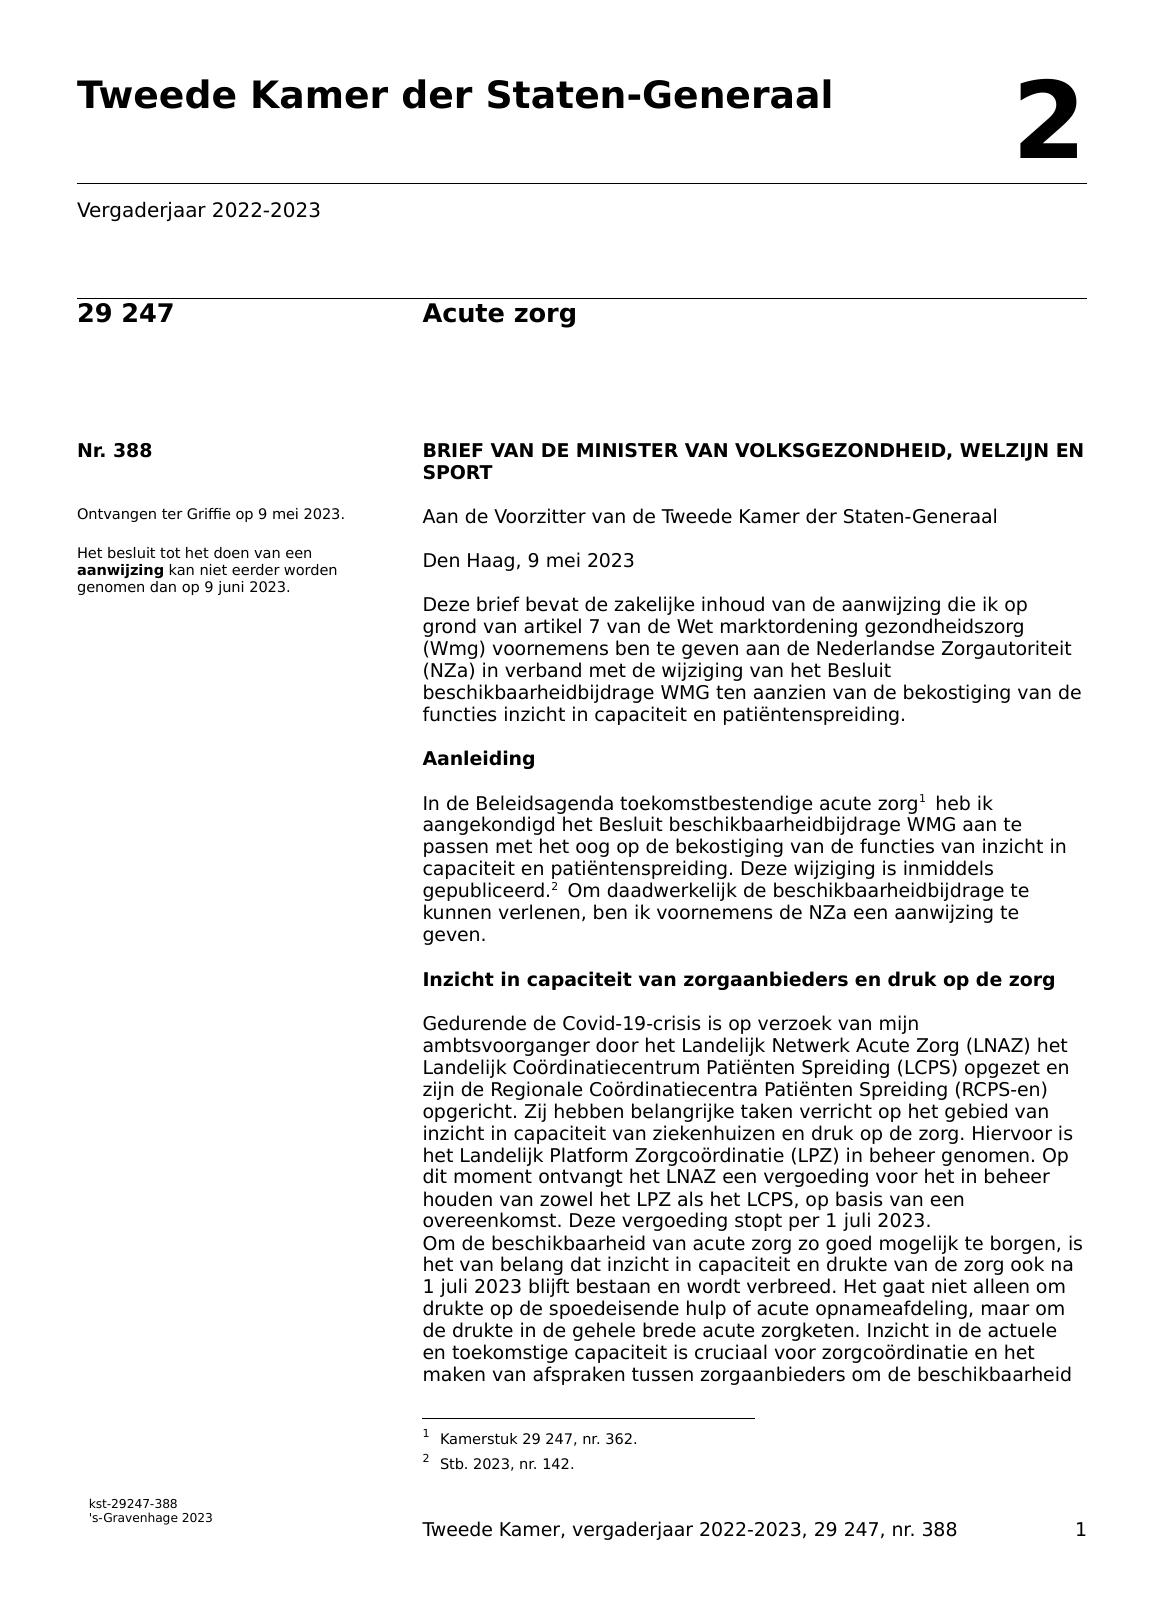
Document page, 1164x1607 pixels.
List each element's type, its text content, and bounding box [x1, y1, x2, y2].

text Aan de Voorzitter van de Tweede Kamer der Staten-Generaal [422, 506, 1087, 528]
text Het besluit tot het doen van een aanwijzing kan niet eerder worden genomen dan op 9 juni 2023. [77, 545, 399, 596]
text kst-29247-388 [88, 1497, 323, 1511]
text Kamerstuk 29 247, nr. 362. [422, 1427, 1087, 1449]
text 's-Gravenhage 2023 [88, 1511, 323, 1525]
text In de Beleidsagenda toekomstbestendige acute zorg heb ik aangekondigd het Besluit beschikbaarheidbijdrage WMG aan te passen met het oog op de bekostiging van de functies van inzicht in capaciteit en patiëntenspreiding. Deze wijziging is inmiddels gepubliceerd. Om daadwerkelijk de beschikbaarheidbijdrage te kunnen verlenen, ben ik voornemens de NZa een aanwijzing te geven. [422, 792, 1087, 946]
text Den Haag, 9 mei 2023 [422, 550, 1087, 572]
text Stb. 2023, nr. 142. [422, 1452, 1087, 1474]
table_header Tweede Kamer der Staten-Generaal [77, 59, 886, 183]
subtitle Inzicht in capaciteit van zorgaanbieders en druk op de zorg [422, 968, 1087, 990]
text [77, 523, 399, 545]
text Gedurende de Covid-19-crisis is op verzoek van mijn ambtsvoorganger door het Landelijk Netwerk Acute Zorg (LNAZ) het Landelijk Coördinatiecentrum Patiënten Spreiding (LCPS) opgezet en zijn de Regionale Coördinatiecentra Patiënten Spreiding (RCPS-en) opgericht. Zij hebben belangrijke taken verricht op het gebied van inzicht in capaciteit van ziekenhuizen en druk op de zorg. Hiervoor is het Landelijk Platform Zorgcoördinatie (LPZ) in beheer genomen. Op dit moment ontvangt het LNAZ een vergoeding voor het in beheer houden van zowel het LPZ als het LCPS, op basis van een overeenkomst. Deze vergoeding stopt per 1 juli 2023. [422, 1013, 1087, 1232]
text Deze brief bevat de zakelijke inhoud van de aanwijzing die ik op grond van artikel 7 van de Wet marktordening gezondheidszorg (Wmg) voornemens ben te geven aan de Nederlandse Zorgautoriteit (NZa) in verband met de wijziging van het Besluit beschikbaarheidbijdrage WMG ten aanzien van de bekostiging van de functies inzicht in capaciteit en patiëntenspreiding. [422, 594, 1087, 726]
subtitle Nr. 388 BRIEF VAN DE MINISTER VAN VOLKSGEZONDHEID, WELZIJN EN SPORT [77, 440, 1087, 484]
text Ontvangen ter Griffie op 9 mei 2023. [77, 506, 399, 523]
subtitle 29 247 Acute zorg [77, 299, 1087, 329]
table_header 2 [886, 59, 1087, 183]
table_cell Vergaderjaar 2022-2023 [77, 184, 1087, 298]
subtitle Aanleiding [422, 748, 1087, 770]
text Om de beschikbaarheid van acute zorg zo goed mogelijk te borgen, is het van belang dat inzicht in capaciteit en drukte van de zorg ook na 1 juli 2023 blijft bestaan en wordt verbreed. Het gaat niet alleen om drukte op de spoedeisende hulp of acute opnameafdeling, maar om de drukte in de gehele brede acute zorgketen. Inzicht in de actuele en toekomstige capaciteit is cruciaal voor zorgcoördinatie en het maken van afspraken tussen zorgaanbieders om de beschikbaarheid [422, 1232, 1087, 1386]
